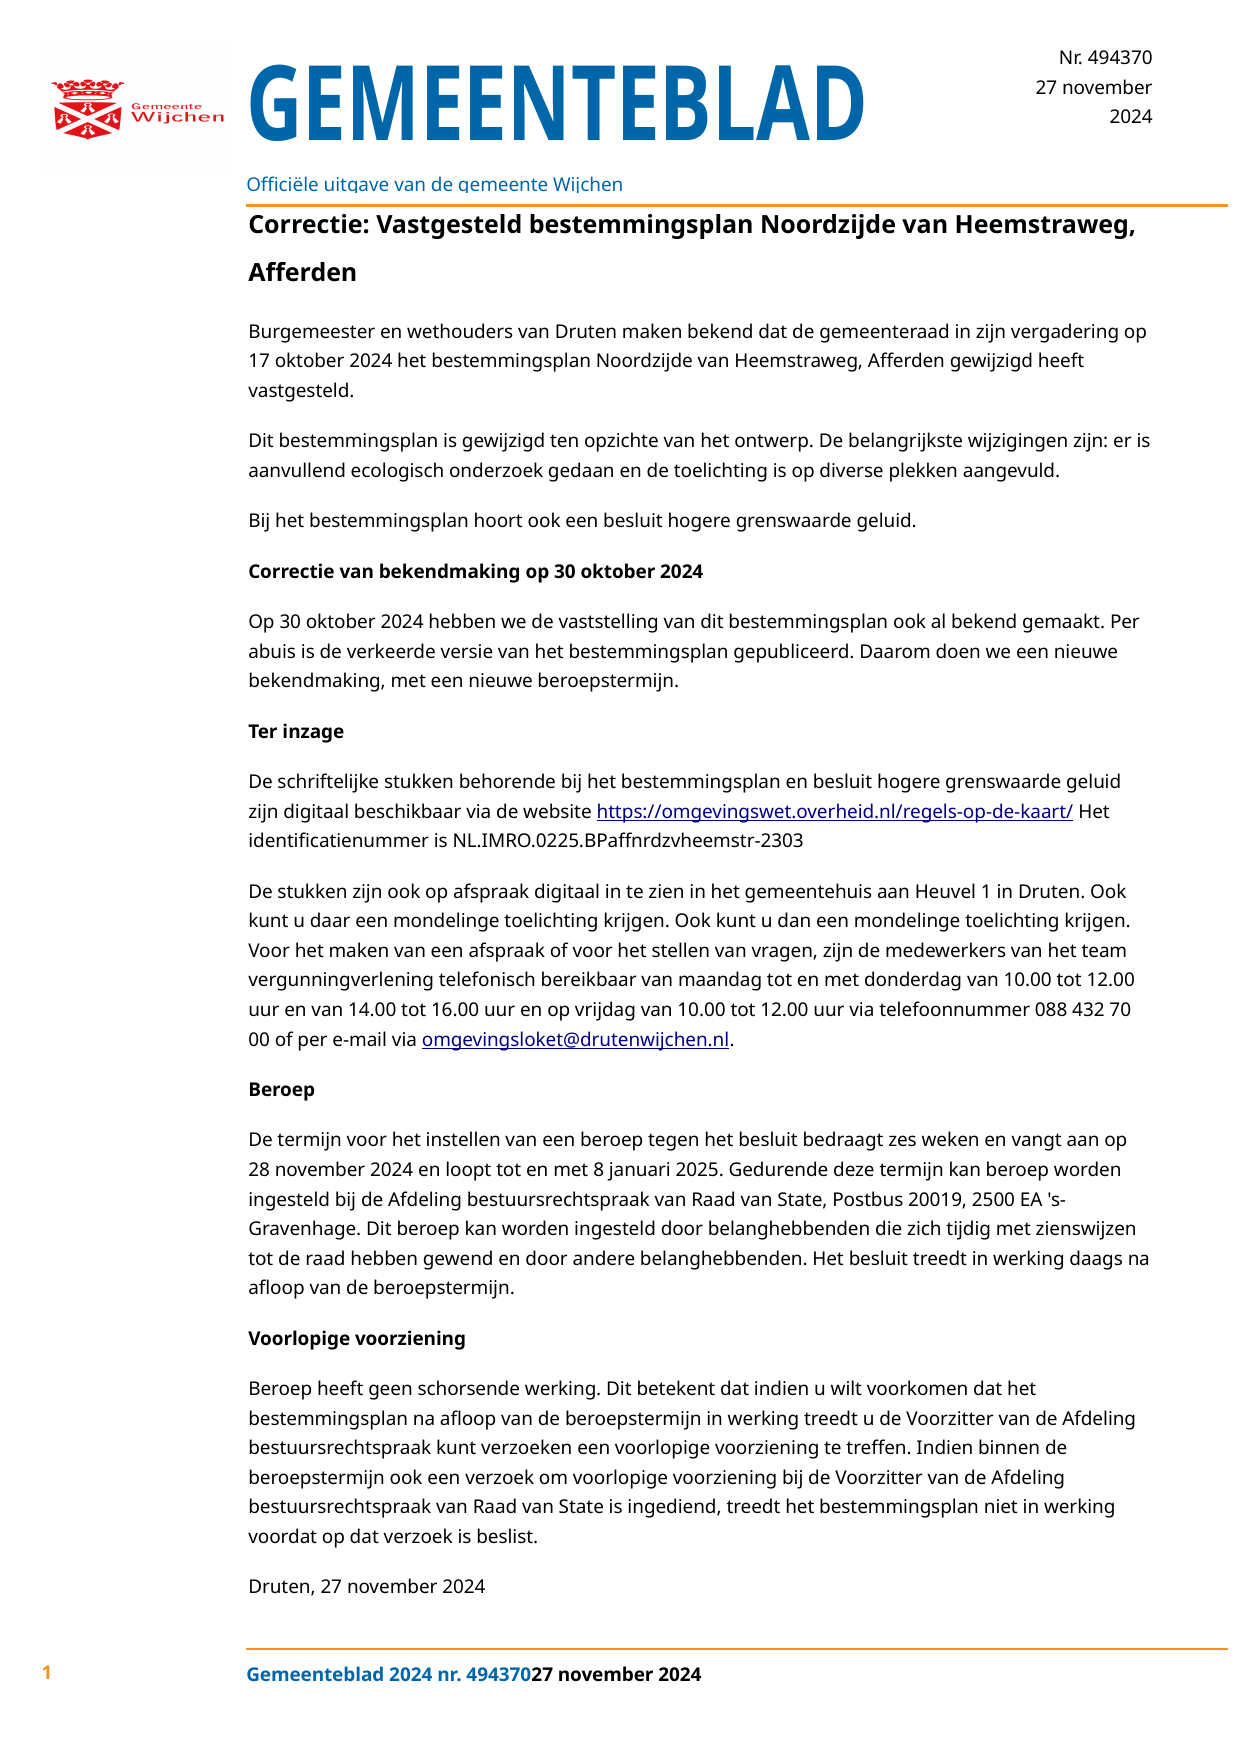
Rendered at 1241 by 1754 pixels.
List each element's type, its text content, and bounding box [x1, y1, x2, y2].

text Ter inzage [248, 718, 1152, 744]
text Voorlopige voorziening [248, 1325, 1152, 1351]
picture [41, 47, 231, 172]
text Dit bestemmingsplan is gewijzigd ten opzichte van het ontwerp. De belangrijkste wijzigingen zijn: er is aanvullend ecologisch onderzoek gedaan en de toelichting is op diverse plekken aangevuld. [248, 427, 1152, 483]
text Op 30 oktober 2024 hebben we de vaststelling van dit bestemmingsplan ook al bekend gemaakt. Per abuis is de verkeerde versie van het bestemmingsplan gepubliceerd. Daarom doen we een nieuwe bekendmaking, met een nieuwe beroepstermijn. [248, 608, 1152, 693]
text De schriftelijke stukken behorende bij het bestemmingsplan en besluit hogere grenswaarde geluid zijn digitaal beschikbaar via de website https://omgevingswet.overheid.nl/regels-op-de-kaart/ Het identificatienummer is NL.IMRO.0225.BPaffnrdzvheemstr-2303 [248, 768, 1152, 853]
text Correctie van bekendmaking op 30 oktober 2024 [248, 558, 1152, 584]
text Beroep heeft geen schorsende werking. Dit betekent dat indien u wilt voorkomen dat het bestemmingsplan na afloop van de beroepstermijn in werking treedt u de Voorzitter van de Afdeling bestuursrechtspraak kunt verzoeken een voorlopige voorziening te treffen. Indien binnen de beroepstermijn ook een verzoek om voorlopige voorziening bij de Voorzitter van de Afdeling bestuursrechtspraak van Raad van State is ingediend, treedt het bestemmingsplan niet in werking voordat op dat verzoek is beslist. [248, 1375, 1152, 1549]
text Bij het bestemmingsplan hoort ook een besluit hogere grenswaarde geluid. [248, 507, 1152, 533]
text Beroep [248, 1076, 1152, 1102]
text Burgemeester en wethouders van Druten maken bekend dat de gemeenteraad in zijn vergadering op 17 oktober 2024 het bestemmingsplan Noordzijde van Heemstraweg, Afferden gewijzigd heeft vastgesteld. [248, 318, 1152, 403]
text De termijn voor het instellen van een beroep tegen het besluit bedraagt zes weken en vangt aan op 28 november 2024 en loopt tot en met 8 januari 2025. Gedurende deze termijn kan beroep worden ingesteld bij de Afdeling bestuursrechtspraak van Raad van State, Postbus 20019, 2500 EA 's-Gravenhage. Dit beroep kan worden ingesteld door belanghebbenden die zich tijdig met zienswijzen tot de raad hebben gewend en door andere belanghebbenden. Het besluit treedt in werking daags na afloop van de beroepstermijn. [248, 1127, 1152, 1300]
text De stukken zijn ook op afspraak digitaal in te zien in het gemeentehuis aan Heuvel 1 in Druten. Ook kunt u daar een mondelinge toelichting krijgen. Ook kunt u dan een mondelinge toelichting krijgen. Voor het maken van een afspraak of voor het stellen van vragen, zijn de medewerkers van het team vergunningverlening telefonisch bereikbaar van maandag tot en met donderdag van 10.00 tot 12.00 uur en van 14.00 tot 16.00 uur en op vrijdag van 10.00 tot 12.00 uur via telefoonnummer 088 432 70 00 of per e-mail via omgevingsloket@drutenwijchen.nl. [248, 878, 1152, 1052]
text Correctie: Vastgesteld bestemmingsplan Noordzijde van Heemstraweg, Afferden [248, 207, 1152, 288]
text Druten, 27 november 2024 [248, 1574, 1152, 1599]
